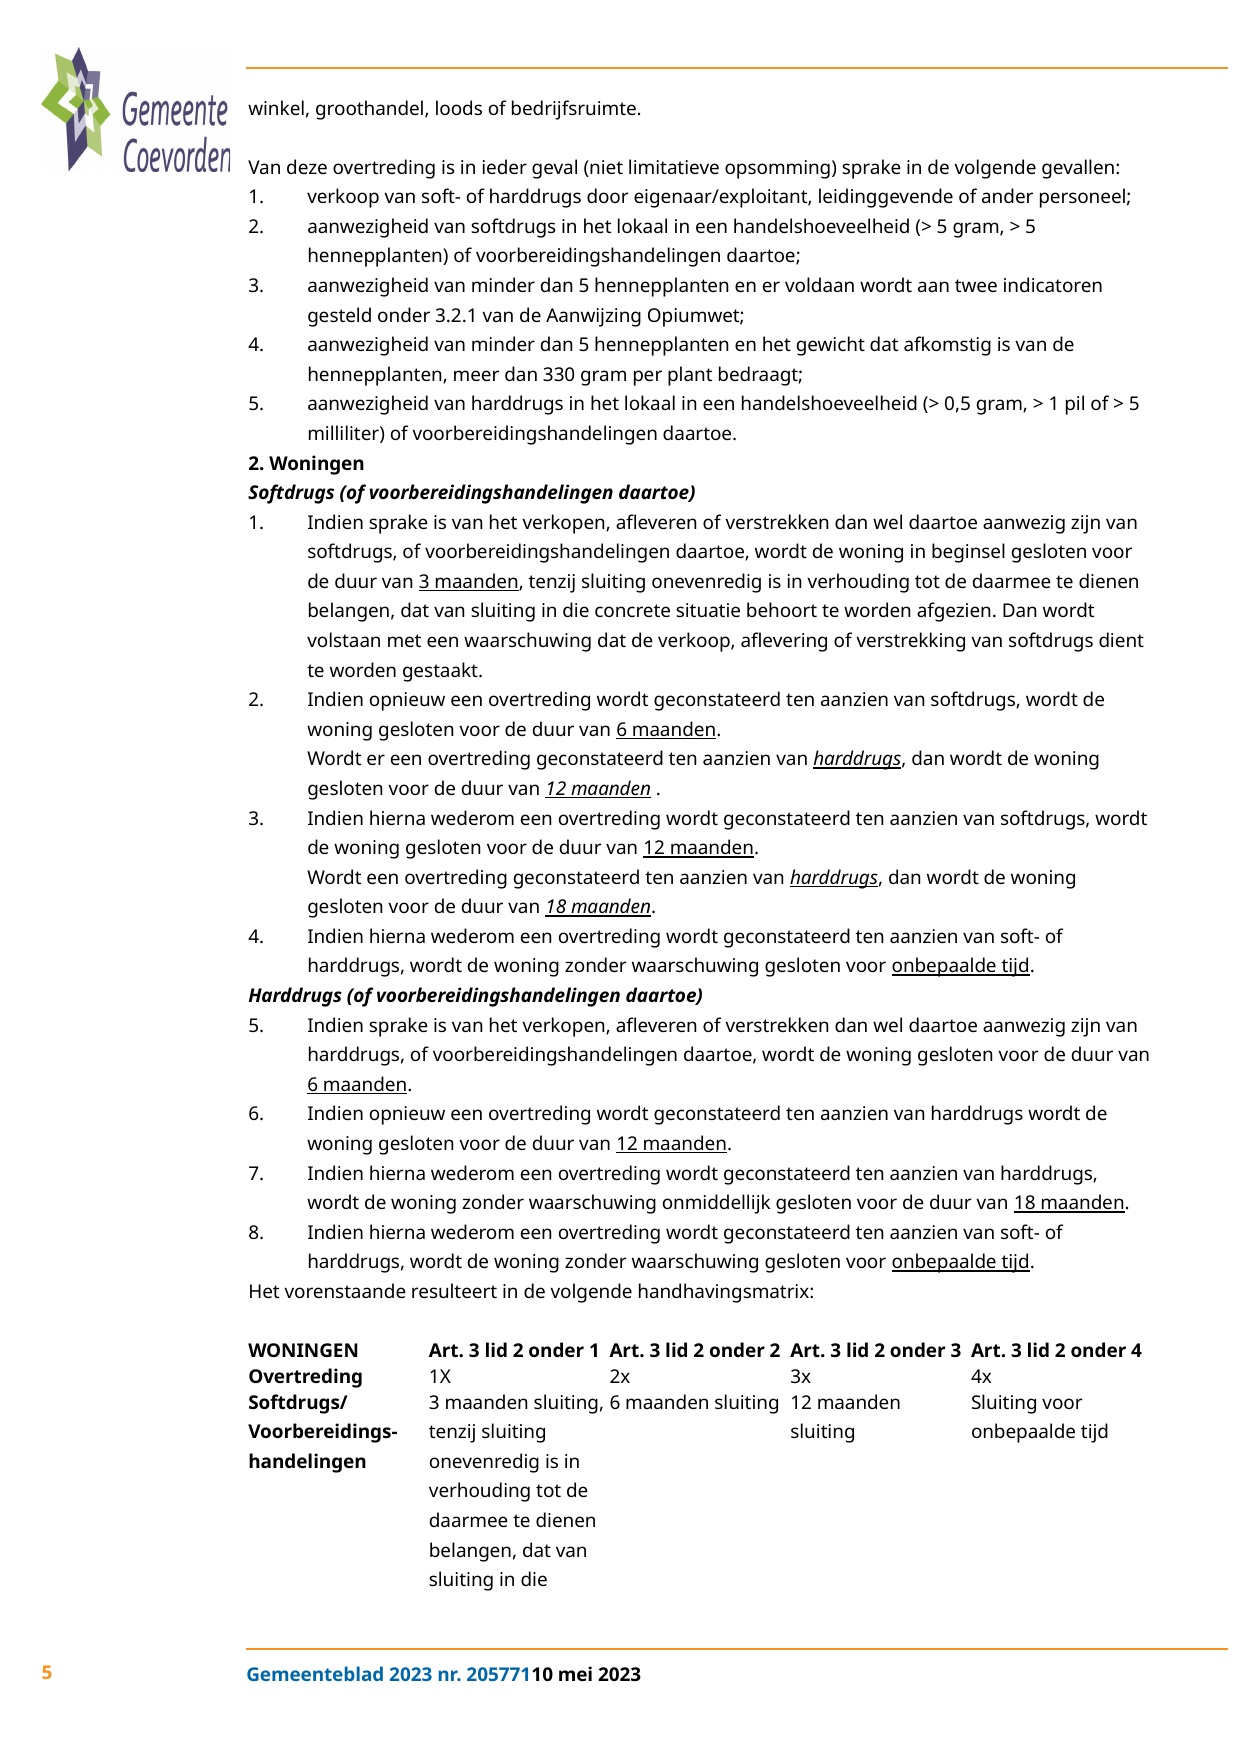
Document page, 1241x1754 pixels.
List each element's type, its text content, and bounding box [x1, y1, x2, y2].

list aanwezigheid van minder dan 5 hennepplanten en er voldaan wordt aan twee indicatoren gesteld onder 3.2.1 van de Aanwijzing Opiumwet; [248, 272, 1152, 328]
list Indien hierna wederom een overtreding wordt geconstateerd ten aanzien van harddrugs, wordt de woning zonder waarschuwing onmiddellijk gesloten voor de duur van 18 maanden. [248, 1160, 1152, 1215]
table_header Art. 3 lid 2 onder 3 [790, 1338, 971, 1363]
table_cell 3 maanden sluiting, tenzij sluiting onevenredig is in verhouding tot de daarmee te dienen belangen, dat van sluiting in die [429, 1389, 609, 1592]
table_cell 1X [429, 1363, 609, 1389]
table_cell Softdrugs/ Voorbereidings- handelingen [248, 1389, 429, 1592]
list Indien opnieuw een overtreding wordt geconstateerd ten aanzien van harddrugs wordt de woning gesloten voor de duur van 12 maanden. [248, 1101, 1152, 1156]
table_cell 12 maanden sluiting [790, 1389, 971, 1592]
table_cell 2x [609, 1363, 790, 1389]
table_header Art. 3 lid 2 onder 1 [429, 1338, 609, 1363]
list aanwezigheid van harddrugs in het lokaal in een handelshoeveelheid (> 0,5 gram, > 1 pil of > 5 milliliter) of voorbereidingshandelingen daartoe. [248, 391, 1152, 446]
text 2. Woningen [248, 450, 1152, 476]
list Indien sprake is van het verkopen, afleveren of verstrekken dan wel daartoe aanwezig zijn van harddrugs, of voorbereidingshandelingen daartoe, wordt de woning gesloten voor de duur van 6 maanden. [248, 1012, 1152, 1097]
table_cell Overtreding [248, 1363, 429, 1389]
list verkoop van soft- of harddrugs door eigenaar/exploitant, leidinggevende of ander personeel; [248, 183, 1152, 209]
table_cell 3x [790, 1363, 971, 1389]
text winkel, groothandel, loods of bedrijfsruimte. [248, 95, 1152, 121]
text Softdrugs (of voorbereidingshandelingen daartoe) [248, 479, 1152, 505]
picture [41, 47, 231, 172]
table_cell 4x [971, 1363, 1152, 1389]
table_header WONINGEN [248, 1338, 429, 1363]
table_header Art. 3 lid 2 onder 2 [609, 1338, 790, 1363]
table_cell 6 maanden sluiting [609, 1389, 790, 1592]
text Van deze overtreding is in ieder geval (niet limitatieve opsomming) sprake in de volgende gevallen: [248, 154, 1152, 180]
list Indien hierna wederom een overtreding wordt geconstateerd ten aanzien van soft- of harddrugs, wordt de woning zonder waarschuwing gesloten voor onbepaalde tijd. [248, 923, 1152, 978]
text Harddrugs (of voorbereidingshandelingen daartoe) [248, 982, 1152, 1008]
list Wordt een overtreding geconstateerd ten aanzien van harddrugs, dan wordt de woning gesloten voor de duur van 18 maanden. [248, 864, 1152, 919]
list Indien hierna wederom een overtreding wordt geconstateerd ten aanzien van soft- of harddrugs, wordt de woning zonder waarschuwing gesloten voor onbepaalde tijd. [248, 1219, 1152, 1274]
list Indien opnieuw een overtreding wordt geconstateerd ten aanzien van softdrugs, wordt de woning gesloten voor de duur van 6 maanden. [248, 686, 1152, 742]
list aanwezigheid van minder dan 5 hennepplanten en het gewicht dat afkomstig is van de hennepplanten, meer dan 330 gram per plant bedraagt; [248, 331, 1152, 387]
list Indien sprake is van het verkopen, afleveren of verstrekken dan wel daartoe aanwezig zijn van softdrugs, of voorbereidingshandelingen daartoe, wordt de woning in beginsel gesloten voor de duur van 3 maanden, tenzij sluiting onevenredig is in verhouding tot de daarmee te dienen belangen, dat van sluiting in die concrete situatie behoort te worden afgezien. Dan wordt volstaan met een waarschuwing dat de verkoop, aflevering of verstrekking van softdrugs dient te worden gestaakt. [248, 509, 1152, 683]
list aanwezigheid van softdrugs in het lokaal in een handelshoeveelheid (> 5 gram, > 5 hennepplanten) of voorbereidingshandelingen daartoe; [248, 213, 1152, 268]
list Wordt er een overtreding geconstateerd ten aanzien van harddrugs, dan wordt de woning gesloten voor de duur van 12 maanden . [248, 746, 1152, 801]
table_cell Sluiting voor onbepaalde tijd [971, 1389, 1152, 1592]
text Het vorenstaande resulteert in de volgende handhavingsmatrix: [248, 1278, 1152, 1304]
table_header Art. 3 lid 2 onder 4 [971, 1338, 1152, 1363]
list Indien hierna wederom een overtreding wordt geconstateerd ten aanzien van softdrugs, wordt de woning gesloten voor de duur van 12 maanden. [248, 805, 1152, 860]
